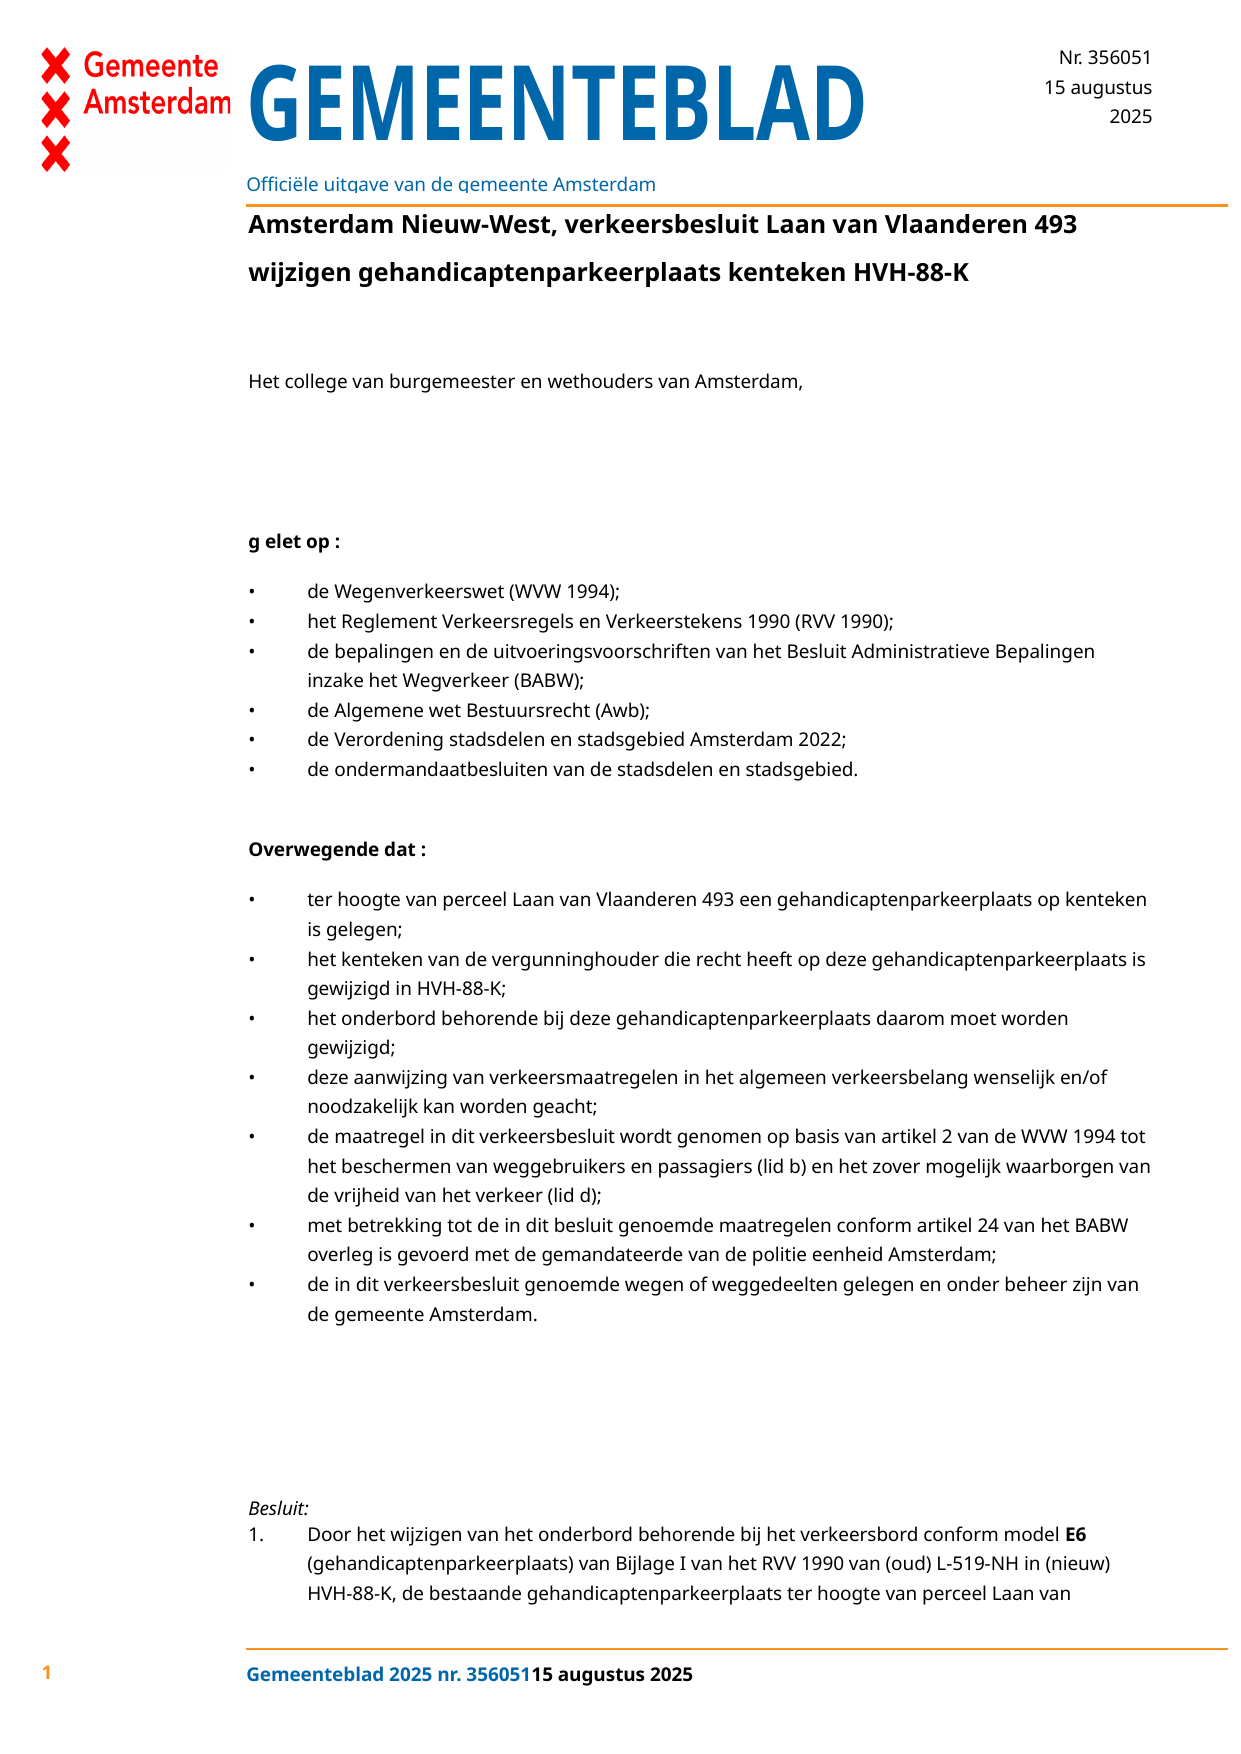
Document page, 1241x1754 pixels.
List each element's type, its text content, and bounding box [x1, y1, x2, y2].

list Door het wijzigen van het onderbord behorende bij het verkeersbord conform model E6 (gehandicaptenparkeerplaats) van Bijlage I van het RVV 1990 van (oud) L-519-NH in (nieuw) HVH-88-K, de bestaande gehandicaptenparkeerplaats ter hoogte van perceel Laan van [248, 1521, 1152, 1606]
list het onderbord behorende bij deze gehandicaptenparkeerplaats daarom moet worden gewijzigd; [248, 1005, 1152, 1060]
text g elet op : [248, 528, 1152, 554]
list ter hoogte van perceel Laan van Vlaanderen 493 een gehandicaptenparkeerplaats op kenteken is gelegen; [248, 887, 1152, 942]
list met betrekking tot de in dit besluit genoemde maatregelen conform artikel 24 van het BABW overleg is gevoerd met de gemandateerde van de politie eenheid Amsterdam; [248, 1212, 1152, 1267]
text Het college van burgemeester en wethouders van Amsterdam, [248, 368, 1152, 394]
text Amsterdam Nieuw-West, verkeersbesluit Laan van Vlaanderen 493 wijzigen gehandicaptenparkeerplaats kenteken HVH-88-K [248, 207, 1152, 288]
picture [41, 47, 231, 172]
list de Wegenverkeerswet (WVW 1994); [248, 579, 1152, 604]
list de Verordening stadsdelen en stadsgebied Amsterdam 2022; [248, 727, 1152, 752]
text Besluit: [248, 1495, 1152, 1521]
list de ondermandaatbesluiten van de stadsdelen en stadsgebied. [248, 756, 1152, 782]
list de in dit verkeersbesluit genoemde wegen of weggedeelten gelegen en onder beheer zijn van de gemeente Amsterdam. [248, 1271, 1152, 1326]
text Overwegende dat : [248, 836, 1152, 862]
list de Algemene wet Bestuursrecht (Awb); [248, 697, 1152, 723]
list de maatregel in dit verkeersbesluit wordt genomen op basis van artikel 2 van de WVW 1994 tot het beschermen van weggebruikers en passagiers (lid b) en het zover mogelijk waarborgen van de vrijheid van het verkeer (lid d); [248, 1123, 1152, 1208]
list de bepalingen en de uitvoeringsvoorschriften van het Besluit Administratieve Bepalingen inzake het Wegverkeer (BABW); [248, 638, 1152, 693]
list deze aanwijzing van verkeersmaatregelen in het algemeen verkeersbelang wenselijk en/of noodzakelijk kan worden geacht; [248, 1064, 1152, 1119]
list het kenteken van de vergunninghouder die recht heeft op deze gehandicaptenparkeerplaats is gewijzigd in HVH-88-K; [248, 946, 1152, 1001]
list het Reglement Verkeersregels en Verkeerstekens 1990 (RVV 1990); [248, 608, 1152, 634]
